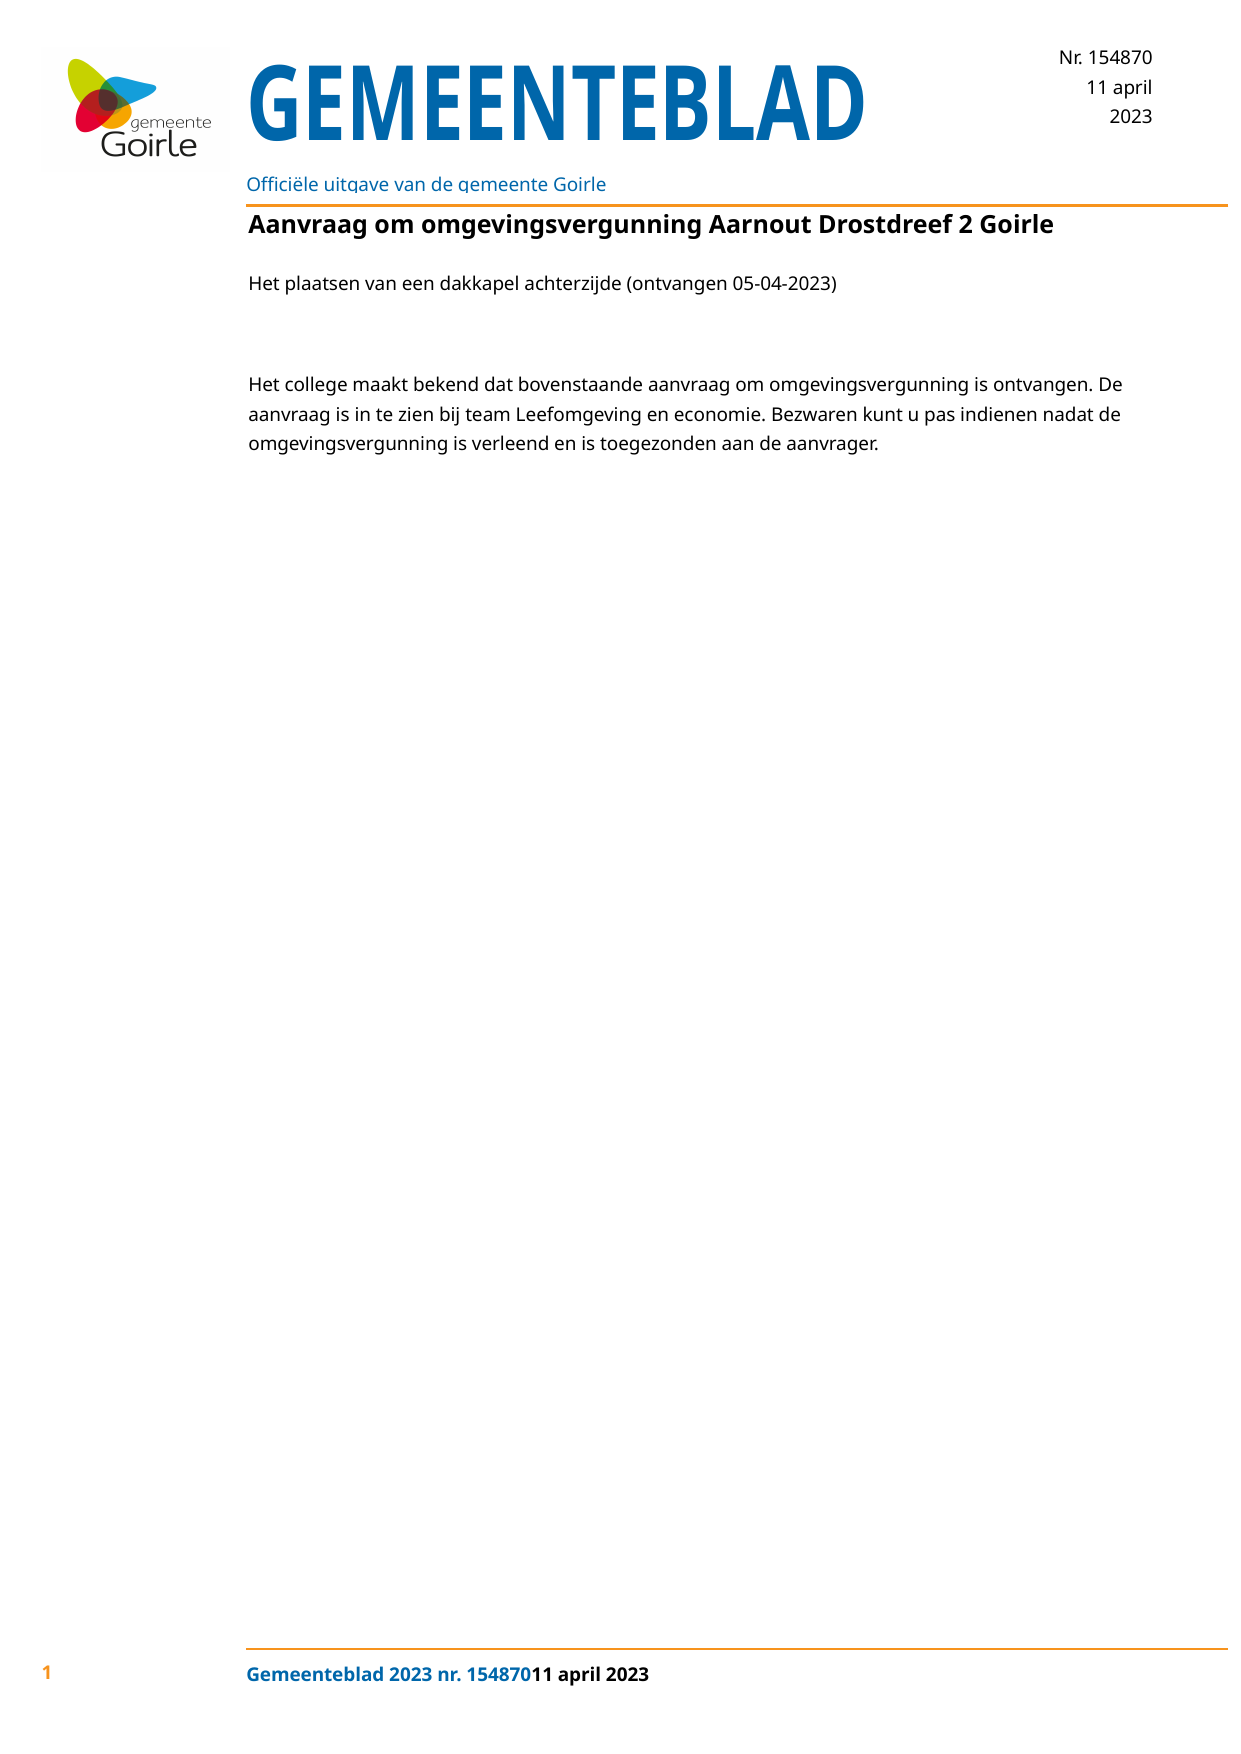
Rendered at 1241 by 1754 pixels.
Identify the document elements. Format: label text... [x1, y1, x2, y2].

text Het plaatsen van een dakkapel achterzijde (ontvangen 05-04-2023) [248, 270, 1152, 296]
text Het college maakt bekend dat bovenstaande aanvraag om omgevingsvergunning is ontvangen. De aanvraag is in te zien bij team Leefomgeving en economie. Bezwaren kunt u pas indienen nadat de omgevingsvergunning is verleend en is toegezonden aan de aanvrager. [248, 371, 1152, 456]
picture [41, 47, 231, 172]
text Aanvraag om omgevingsvergunning Aarnout Drostdreef 2 Goirle [248, 207, 1152, 241]
